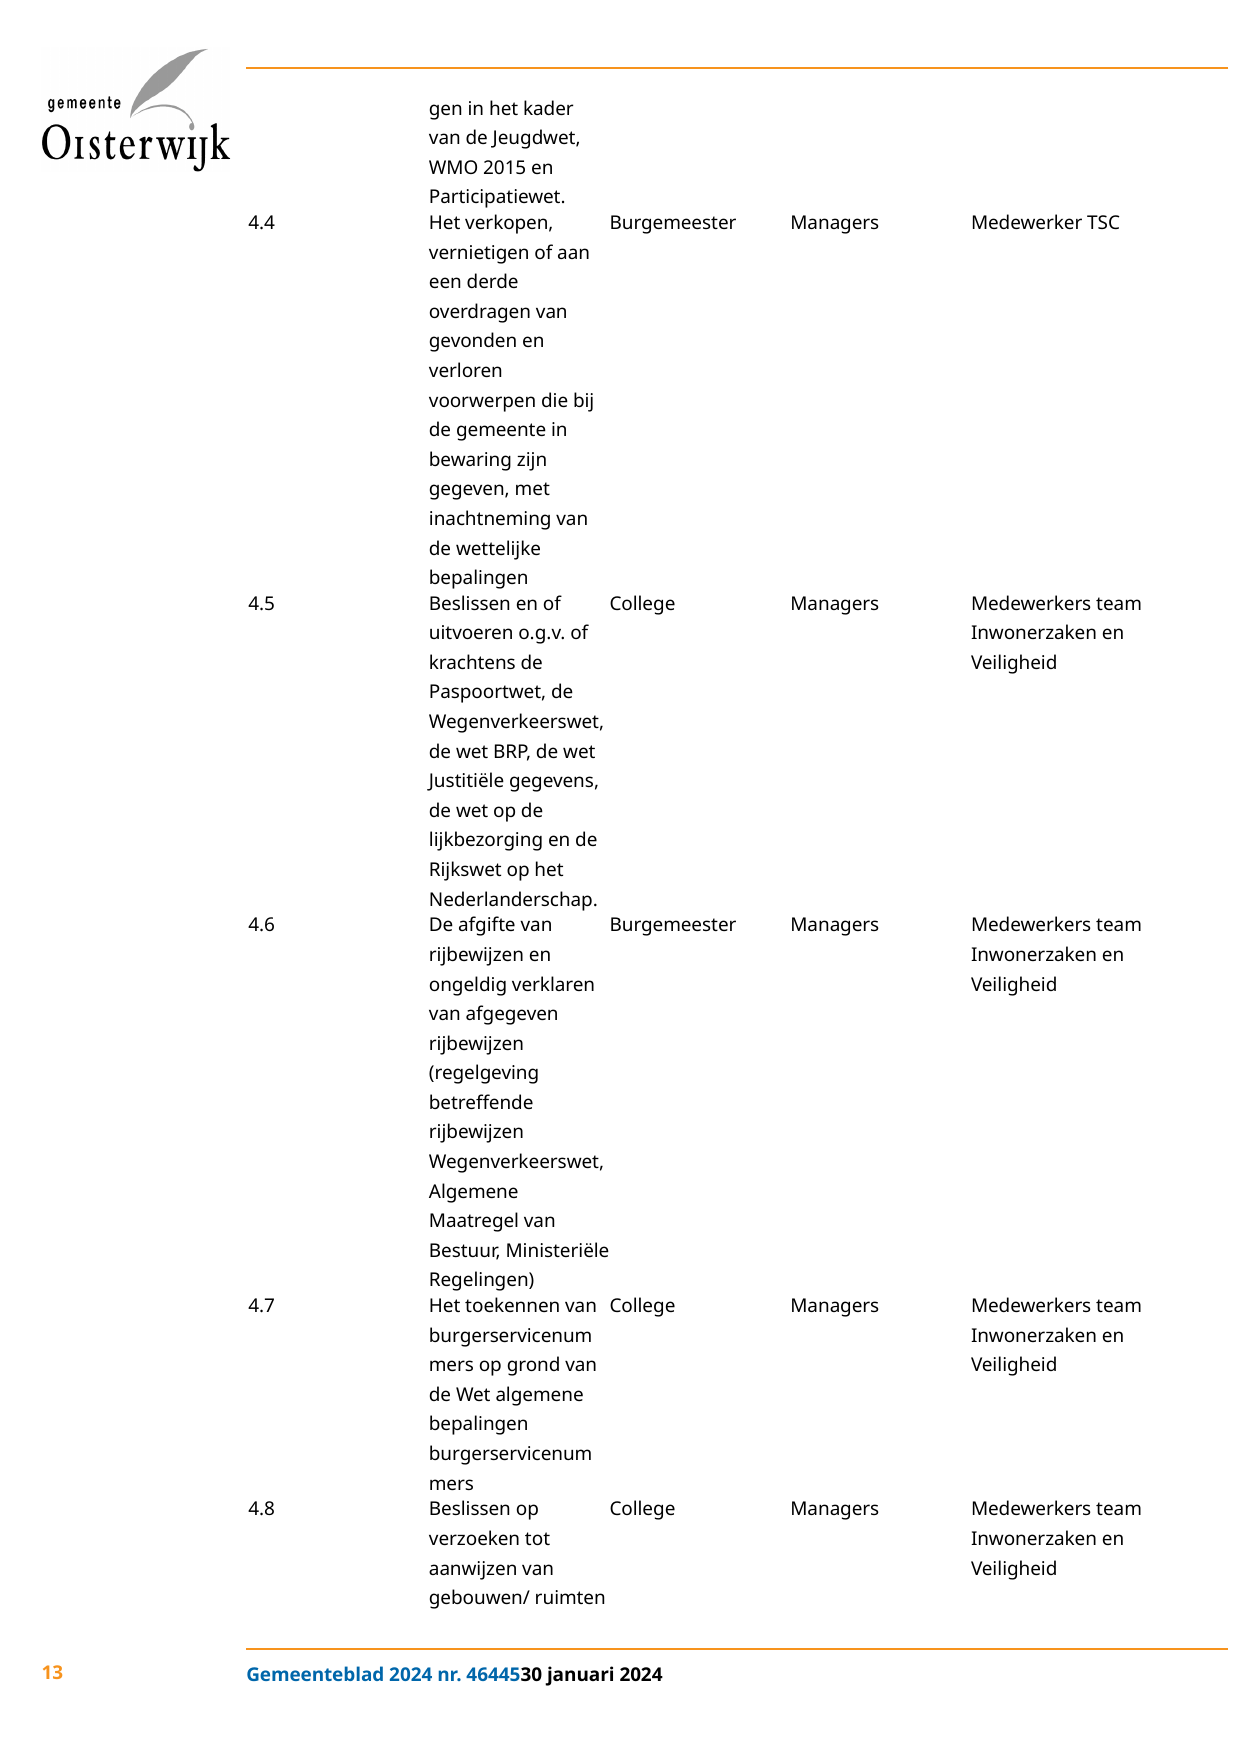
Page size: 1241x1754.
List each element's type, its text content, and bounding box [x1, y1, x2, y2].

table_cell Burgemeester [609, 912, 790, 1292]
table_cell [609, 95, 790, 209]
table_cell 4.6 [248, 912, 429, 1292]
table_cell De afgifte van rijbewijzen en ongeldig verklaren van afgegeven rijbewijzen (regelgeving betreffende rijbewijzen Wegenverkeerswet, Algemene Maatregel van Bestuur, Ministeriële Regelingen) [429, 912, 609, 1292]
table_cell Medewerkers team Inwonerzaken en Veiligheid [971, 912, 1152, 1292]
table_cell 4.4 [248, 209, 429, 590]
picture [41, 47, 231, 172]
table_cell Het verkopen, vernietigen of aan een derde overdragen van gevonden en verloren voorwerpen die bij de gemeente in bewaring zijn gegeven, met inachtneming van de wettelijke bepalingen [429, 209, 609, 590]
table_cell College [609, 1292, 790, 1496]
table_cell Managers [790, 1496, 971, 1610]
table_cell Medewerker TSC [971, 209, 1152, 590]
table_cell [790, 95, 971, 209]
table_cell Het toekennen van burgerservicenummers op grond van de Wet algemene bepalingen burgerservicenummers [429, 1292, 609, 1496]
table_cell 4.7 [248, 1292, 429, 1496]
table_cell Managers [790, 912, 971, 1292]
table_cell Managers [790, 209, 971, 590]
table_cell Burgemeester [609, 209, 790, 590]
table_cell Managers [790, 590, 971, 912]
table_cell Beslissen op verzoeken tot aanwijzen van gebouwen/ ruimten [429, 1496, 609, 1610]
table_cell Medewerkers team Inwonerzaken en Veiligheid [971, 1292, 1152, 1496]
table_cell 4.8 [248, 1496, 429, 1610]
table_cell College [609, 1496, 790, 1610]
table_cell 4.5 [248, 590, 429, 912]
table_cell [971, 95, 1152, 209]
table_cell Beslissen en of uitvoeren o.g.v. of krachtens de Paspoortwet, de Wegenverkeerswet, de wet BRP, de wet Justitiële gegevens, de wet op de lijkbezorging en de Rijkswet op het Nederlanderschap. [429, 590, 609, 912]
table_cell Managers [790, 1292, 971, 1496]
table_cell College [609, 590, 790, 912]
table_cell Medewerkers team Inwonerzaken en Veiligheid [971, 590, 1152, 912]
table_cell Medewerkers team Inwonerzaken en Veiligheid [971, 1496, 1152, 1610]
table_cell gen in het kader van de Jeugdwet, WMO 2015 en Participatiewet. [429, 95, 609, 209]
table_cell [248, 95, 429, 209]
